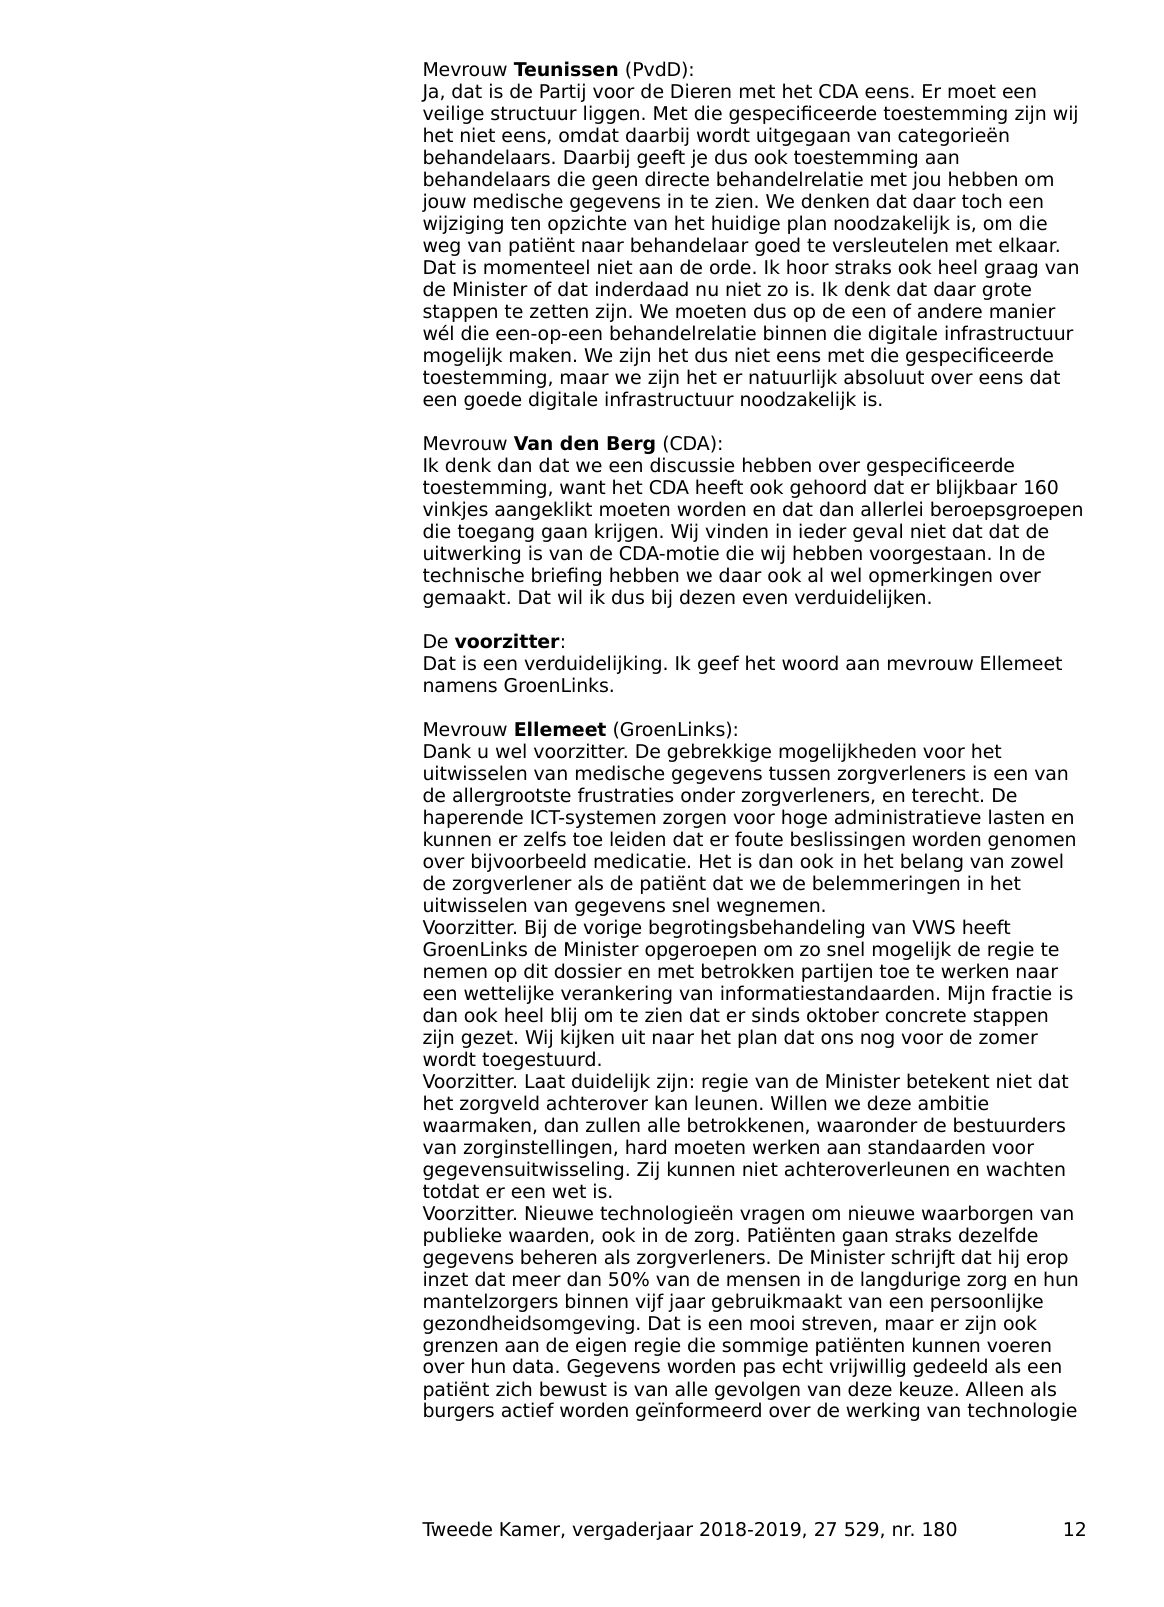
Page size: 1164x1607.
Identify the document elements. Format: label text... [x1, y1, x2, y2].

text Ik denk dan dat we een discussie hebben over gespecificeerde toestemming, want het CDA heeft ook gehoord dat er blijkbaar 160 vinkjes aangeklikt moeten worden en dat dan allerlei beroepsgroepen die toegang gaan krijgen. Wij vinden in ieder geval niet dat dat de uitwerking is van de CDA-motie die wij hebben voorgestaan. In de technische briefing hebben we daar ook al wel opmerkingen over gemaakt. Dat wil ik dus bij dezen even verduidelijken. [422, 455, 1087, 609]
text Mevrouw Van den Berg (CDA): [422, 433, 1087, 455]
text Mevrouw Teunissen (PvdD): [422, 59, 1087, 81]
text Mevrouw Ellemeet (GroenLinks): [422, 719, 1087, 741]
text Voorzitter. Laat duidelijk zijn: regie van de Minister betekent niet dat het zorgveld achterover kan leunen. Willen we deze ambitie waarmaken, dan zullen alle betrokkenen, waaronder de bestuurders van zorginstellingen, hard moeten werken aan standaarden voor gegevensuitwisseling. Zij kunnen niet achteroverleunen en wachten totdat er een wet is. [422, 1071, 1087, 1203]
text Voorzitter. Nieuwe technologieën vragen om nieuwe waarborgen van publieke waarden, ook in de zorg. Patiënten gaan straks dezelfde gegevens beheren als zorgverleners. De Minister schrijft dat hij erop inzet dat meer dan 50% van de mensen in de langdurige zorg en hun mantelzorgers binnen vijf jaar gebruikmaakt van een persoonlijke gezondheidsomgeving. Dat is een mooi streven, maar er zijn ook grenzen aan de eigen regie die sommige patiënten kunnen voeren over hun data. Gegevens worden pas echt vrijwillig gedeeld als een patiënt zich bewust is van alle gevolgen van deze keuze. Alleen als burgers actief worden geïnformeerd over de werking van technologie [422, 1203, 1087, 1422]
text Ja, dat is de Partij voor de Dieren met het CDA eens. Er moet een veilige structuur liggen. Met die gespecificeerde toestemming zijn wij het niet eens, omdat daarbij wordt uitgegaan van categorieën behandelaars. Daarbij geeft je dus ook toestemming aan behandelaars die geen directe behandelrelatie met jou hebben om jouw medische gegevens in te zien. We denken dat daar toch een wijziging ten opzichte van het huidige plan noodzakelijk is, om die weg van patiënt naar behandelaar goed te versleutelen met elkaar. Dat is momenteel niet aan de orde. Ik hoor straks ook heel graag van de Minister of dat inderdaad nu niet zo is. Ik denk dat daar grote stappen te zetten zijn. We moeten dus op de een of andere manier wél die een-op-een behandelrelatie binnen die digitale infrastructuur mogelijk maken. We zijn het dus niet eens met die gespecificeerde toestemming, maar we zijn het er natuurlijk absoluut over eens dat een goede digitale infrastructuur noodzakelijk is. [422, 81, 1087, 411]
text Dat is een verduidelijking. Ik geef het woord aan mevrouw Ellemeet namens GroenLinks. [422, 653, 1087, 697]
text Dank u wel voorzitter. De gebrekkige mogelijkheden voor het uitwisselen van medische gegevens tussen zorgverleners is een van de allergrootste frustraties onder zorgverleners, en terecht. De haperende ICT-systemen zorgen voor hoge administratieve lasten en kunnen er zelfs toe leiden dat er foute beslissingen worden genomen over bijvoorbeeld medicatie. Het is dan ook in het belang van zowel de zorgverlener als de patiënt dat we de belemmeringen in het uitwisselen van gegevens snel wegnemen. [422, 741, 1087, 917]
text Voorzitter. Bij de vorige begrotingsbehandeling van VWS heeft GroenLinks de Minister opgeroepen om zo snel mogelijk de regie te nemen op dit dossier en met betrokken partijen toe te werken naar een wettelijke verankering van informatiestandaarden. Mijn fractie is dan ook heel blij om te zien dat er sinds oktober concrete stappen zijn gezet. Wij kijken uit naar het plan dat ons nog voor de zomer wordt toegestuurd. [422, 917, 1087, 1071]
text De voorzitter: [422, 631, 1087, 653]
